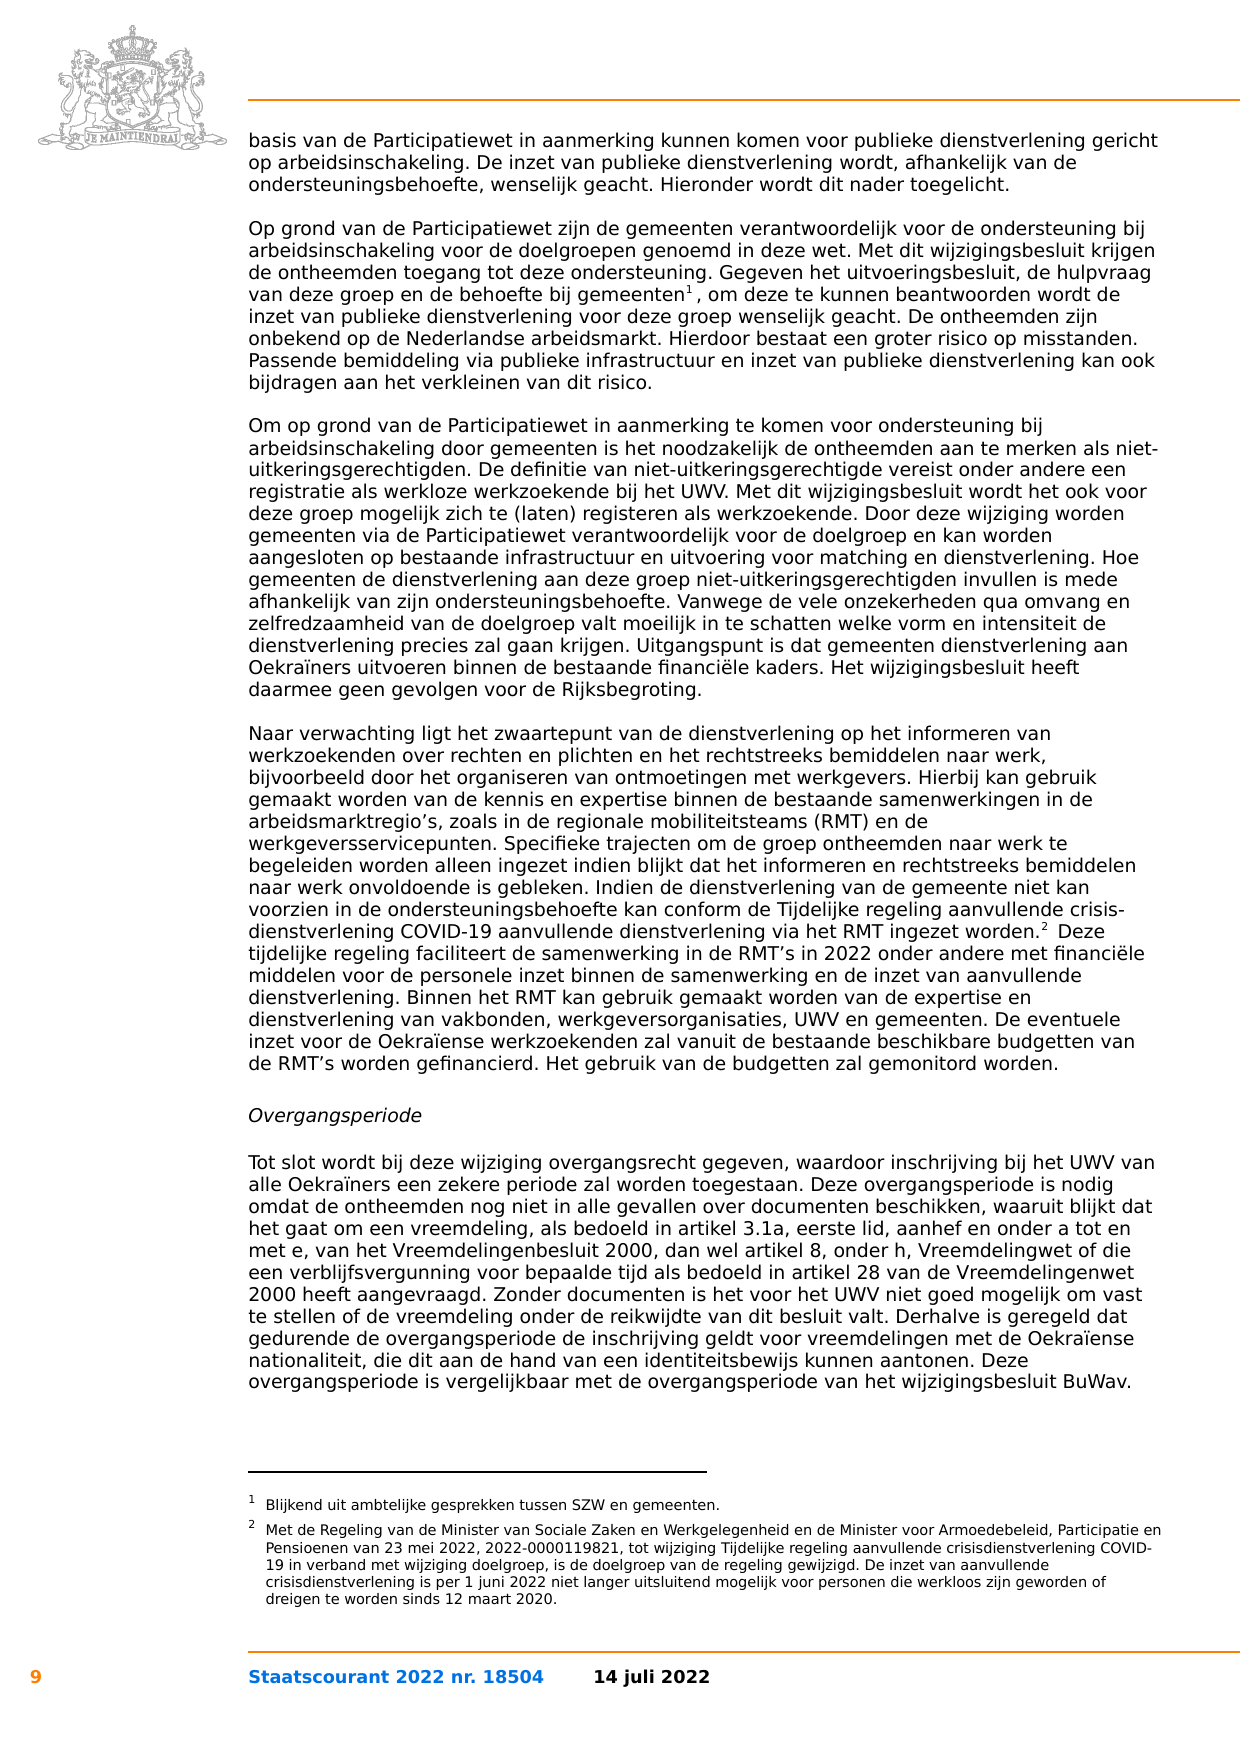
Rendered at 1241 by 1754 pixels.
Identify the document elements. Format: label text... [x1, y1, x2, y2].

picture [38, 25, 227, 150]
text Om op grond van de Participatiewet in aanmerking te komen voor ondersteuning bij arbeidsinschakeling door gemeenten is het noodzakelijk de ontheemden aan te merken als niet-uitkeringsgerechtigden. De definitie van niet-uitkeringsgerechtigde vereist onder andere een registratie als werkloze werkzoekende bij het UWV. Met dit wijzigingsbesluit wordt het ook voor deze groep mogelijk zich te (laten) registeren als werkzoekende. Door deze wijziging worden gemeenten via de Participatiewet verantwoordelijk voor de doelgroep en kan worden aangesloten op bestaande infrastructuur en uitvoering voor matching en dienstverlening. Hoe gemeenten de dienstverlening aan deze groep niet-uitkeringsgerechtigden invullen is mede afhankelijk van zijn ondersteuningsbehoefte. Vanwege de vele onzekerheden qua omvang en zelfredzaamheid van de doelgroep valt moeilijk in te schatten welke vorm en intensiteit de dienstverlening precies zal gaan krijgen. Uitgangspunt is dat gemeenten dienstverlening aan Oekraïners uitvoeren binnen de bestaande financiële kaders. Het wijzigingsbesluit heeft daarmee geen gevolgen voor de Rijksbegroting. [248, 415, 1163, 701]
text Met de Regeling van de Minister van Sociale Zaken en Werkgelegenheid en de Minister voor Armoedebeleid, Participatie en Pensioenen van 23 mei 2022, 2022-0000119821, tot wijziging Tijdelijke regeling aanvullende crisisdienstverlening COVID-19 in verband met wijziging doelgroep, is de doelgroep van de regeling gewijzigd. De inzet van aanvullende crisisdienstverlening is per 1 juni 2022 niet langer uitsluitend mogelijk voor personen die werkloos zijn geworden of dreigen te worden sinds 12 maart 2020. [248, 1518, 1163, 1608]
text Op grond van de Participatiewet zijn de gemeenten verantwoordelijk voor de ondersteuning bij arbeidsinschakeling voor de doelgroepen genoemd in deze wet. Met dit wijzigingsbesluit krijgen de ontheemden toegang tot deze ondersteuning. Gegeven het uitvoeringsbesluit, de hulpvraag van deze groep en de behoefte bij gemeenten, om deze te kunnen beantwoorden wordt de inzet van publieke dienstverlening voor deze groep wenselijk geacht. De ontheemden zijn onbekend op de Nederlandse arbeidsmarkt. Hierdoor bestaat een groter risico op misstanden. Passende bemiddeling via publieke infrastructuur en inzet van publieke dienstverlening kan ook bijdragen aan het verkleinen van dit risico. [248, 218, 1163, 393]
text Tot slot wordt bij deze wijziging overgangsrecht gegeven, waardoor inschrijving bij het UWV van alle Oekraïners een zekere periode zal worden toegestaan. Deze overgangsperiode is nodig omdat de ontheemden nog niet in alle gevallen over documenten beschikken, waaruit blijkt dat het gaat om een vreemdeling, als bedoeld in artikel 3.1a, eerste lid, aanhef en onder a tot en met e, van het Vreemdelingenbesluit 2000, dan wel artikel 8, onder h, Vreemdelingwet of die een verblijfsvergunning voor bepaalde tijd als bedoeld in artikel 28 van de Vreemdelingenwet 2000 heeft aangevraagd. Zonder documenten is het voor het UWV niet goed mogelijk om vast te stellen of de vreemdeling onder de reikwijdte van dit besluit valt. Derhalve is geregeld dat gedurende de overgangsperiode de inschrijving geldt voor vreemdelingen met de Oekraïense nationaliteit, die dit aan de hand van een identiteitsbewijs kunnen aantonen. Deze overgangsperiode is vergelijkbaar met de overgangsperiode van het wijzigingsbesluit BuWav. [248, 1152, 1163, 1393]
text Blijkend uit ambtelijke gesprekken tussen SZW en gemeenten. [248, 1493, 1163, 1515]
text basis van de Participatiewet in aanmerking kunnen komen voor publieke dienstverlening gericht op arbeidsinschakeling. De inzet van publieke dienstverlening wordt, afhankelijk van de ondersteuningsbehoefte, wenselijk geacht. Hieronder wordt dit nader toegelicht. [248, 130, 1163, 196]
subtitle Overgangsperiode [248, 1105, 1163, 1127]
text Naar verwachting ligt het zwaartepunt van de dienstverlening op het informeren van werkzoekenden over rechten en plichten en het rechtstreeks bemiddelen naar werk, bijvoorbeeld door het organiseren van ontmoetingen met werkgevers. Hierbij kan gebruik gemaakt worden van de kennis en expertise binnen de bestaande samenwerkingen in de arbeidsmarktregio’s, zoals in de regionale mobiliteitsteams (RMT) en de werkgeversservicepunten. Specifieke trajecten om de groep ontheemden naar werk te begeleiden worden alleen ingezet indien blijkt dat het informeren en rechtstreeks bemiddelen naar werk onvoldoende is gebleken. Indien de dienstverlening van de gemeente niet kan voorzien in de ondersteuningsbehoefte kan conform de Tijdelijke regeling aanvullende crisis-dienstverlening COVID-19 aanvullende dienstverlening via het RMT ingezet worden. Deze tijdelijke regeling faciliteert de samenwerking in de RMT’s in 2022 onder andere met financiële middelen voor de personele inzet binnen de samenwerking en de inzet van aanvullende dienstverlening. Binnen het RMT kan gebruik gemaakt worden van de expertise en dienstverlening van vakbonden, werkgeversorganisaties, UWV en gemeenten. De eventuele inzet voor de Oekraïense werkzoekenden zal vanuit de bestaande beschikbare budgetten van de RMT’s worden gefinancierd. Het gebruik van de budgetten zal gemonitord worden. [248, 723, 1163, 1075]
